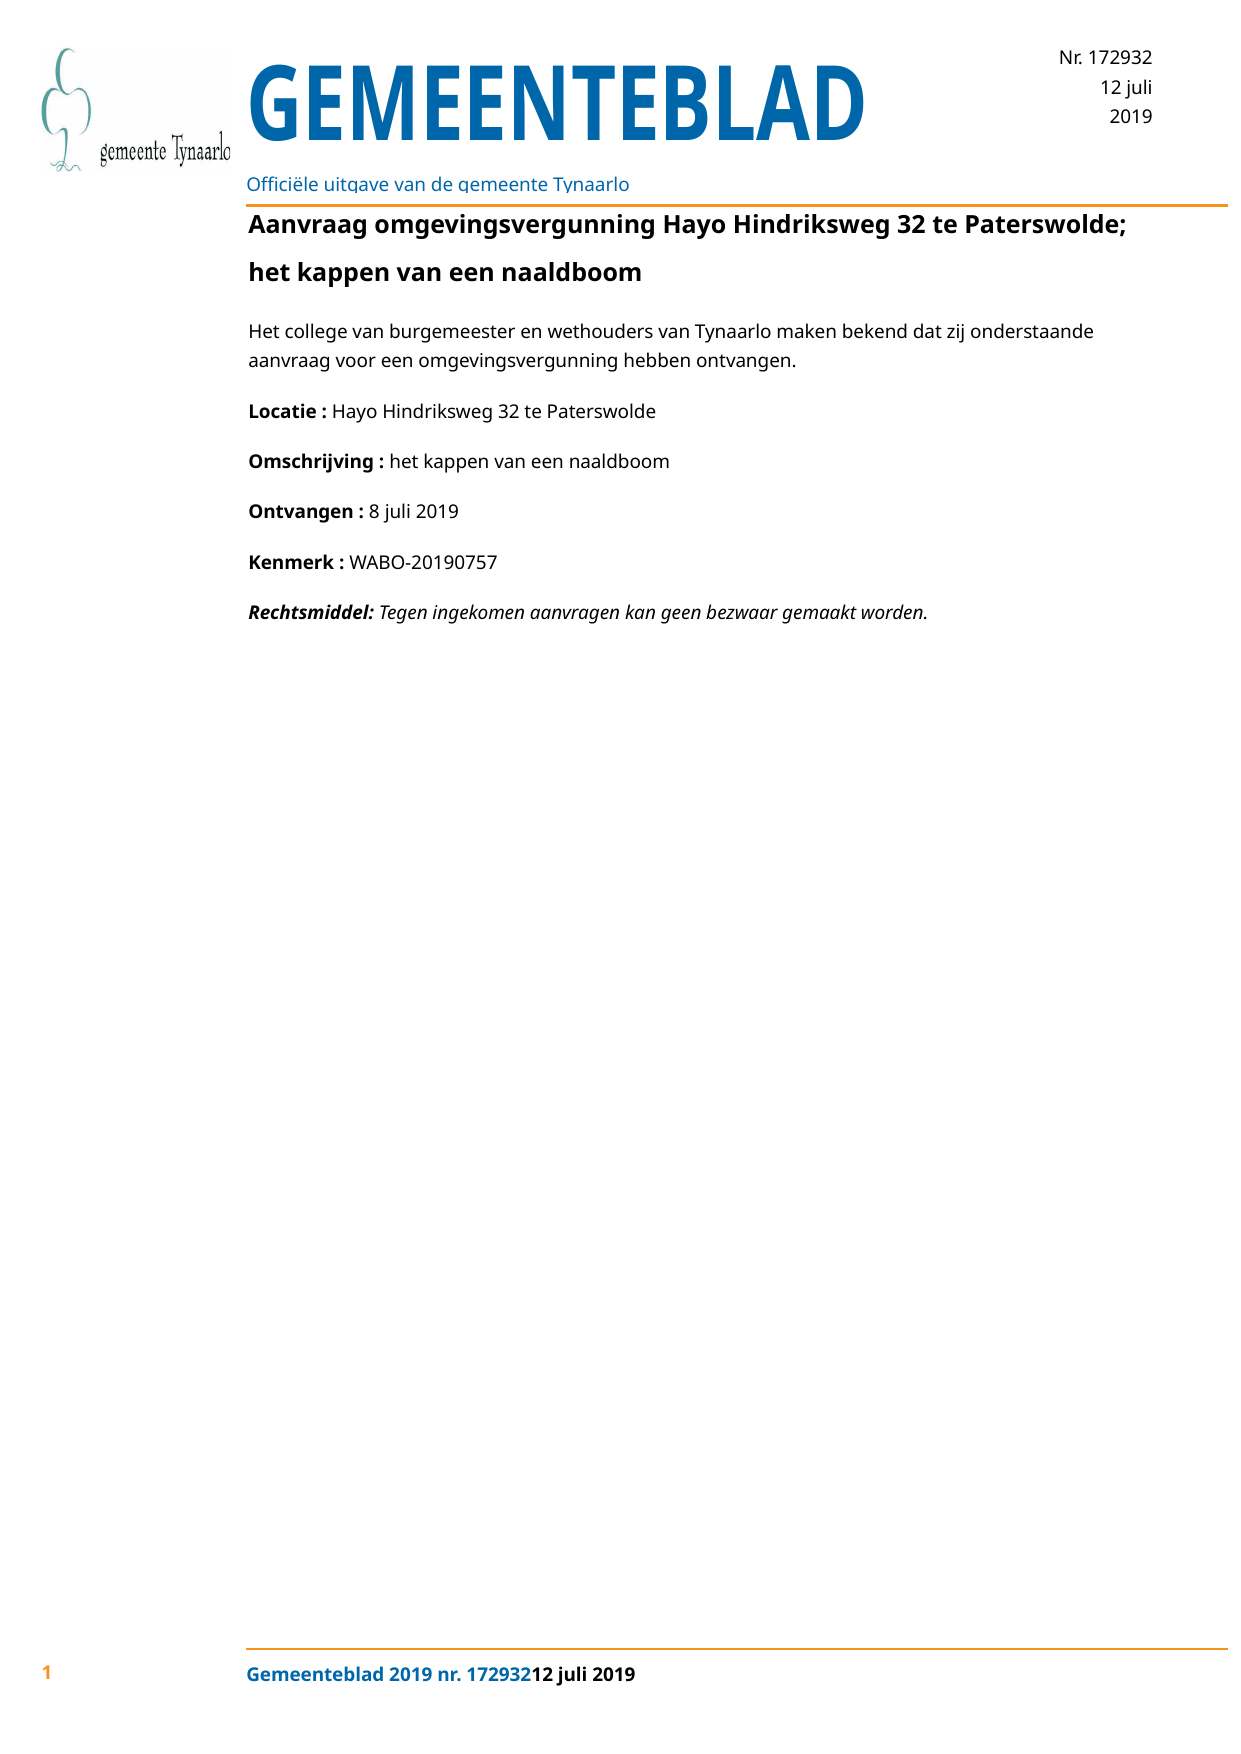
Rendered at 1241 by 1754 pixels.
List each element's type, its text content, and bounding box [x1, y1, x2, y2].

text Kenmerk : WABO-20190757 [248, 549, 1152, 575]
text Rechtsmiddel: Tegen ingekomen aanvragen kan geen bezwaar gemaakt worden. [248, 599, 1152, 625]
text Het college van burgemeester en wethouders van Tynaarlo maken bekend dat zij onderstaande aanvraag voor een omgevingsvergunning hebben ontvangen. [248, 318, 1152, 373]
picture [41, 47, 231, 172]
text Omschrijving : het kappen van een naaldboom [248, 448, 1152, 474]
text Locatie : Hayo Hindriksweg 32 te Paterswolde [248, 398, 1152, 424]
text Aanvraag omgevingsvergunning Hayo Hindriksweg 32 te Paterswolde; het kappen van een naaldboom [248, 207, 1152, 288]
text Ontvangen : 8 juli 2019 [248, 499, 1152, 524]
